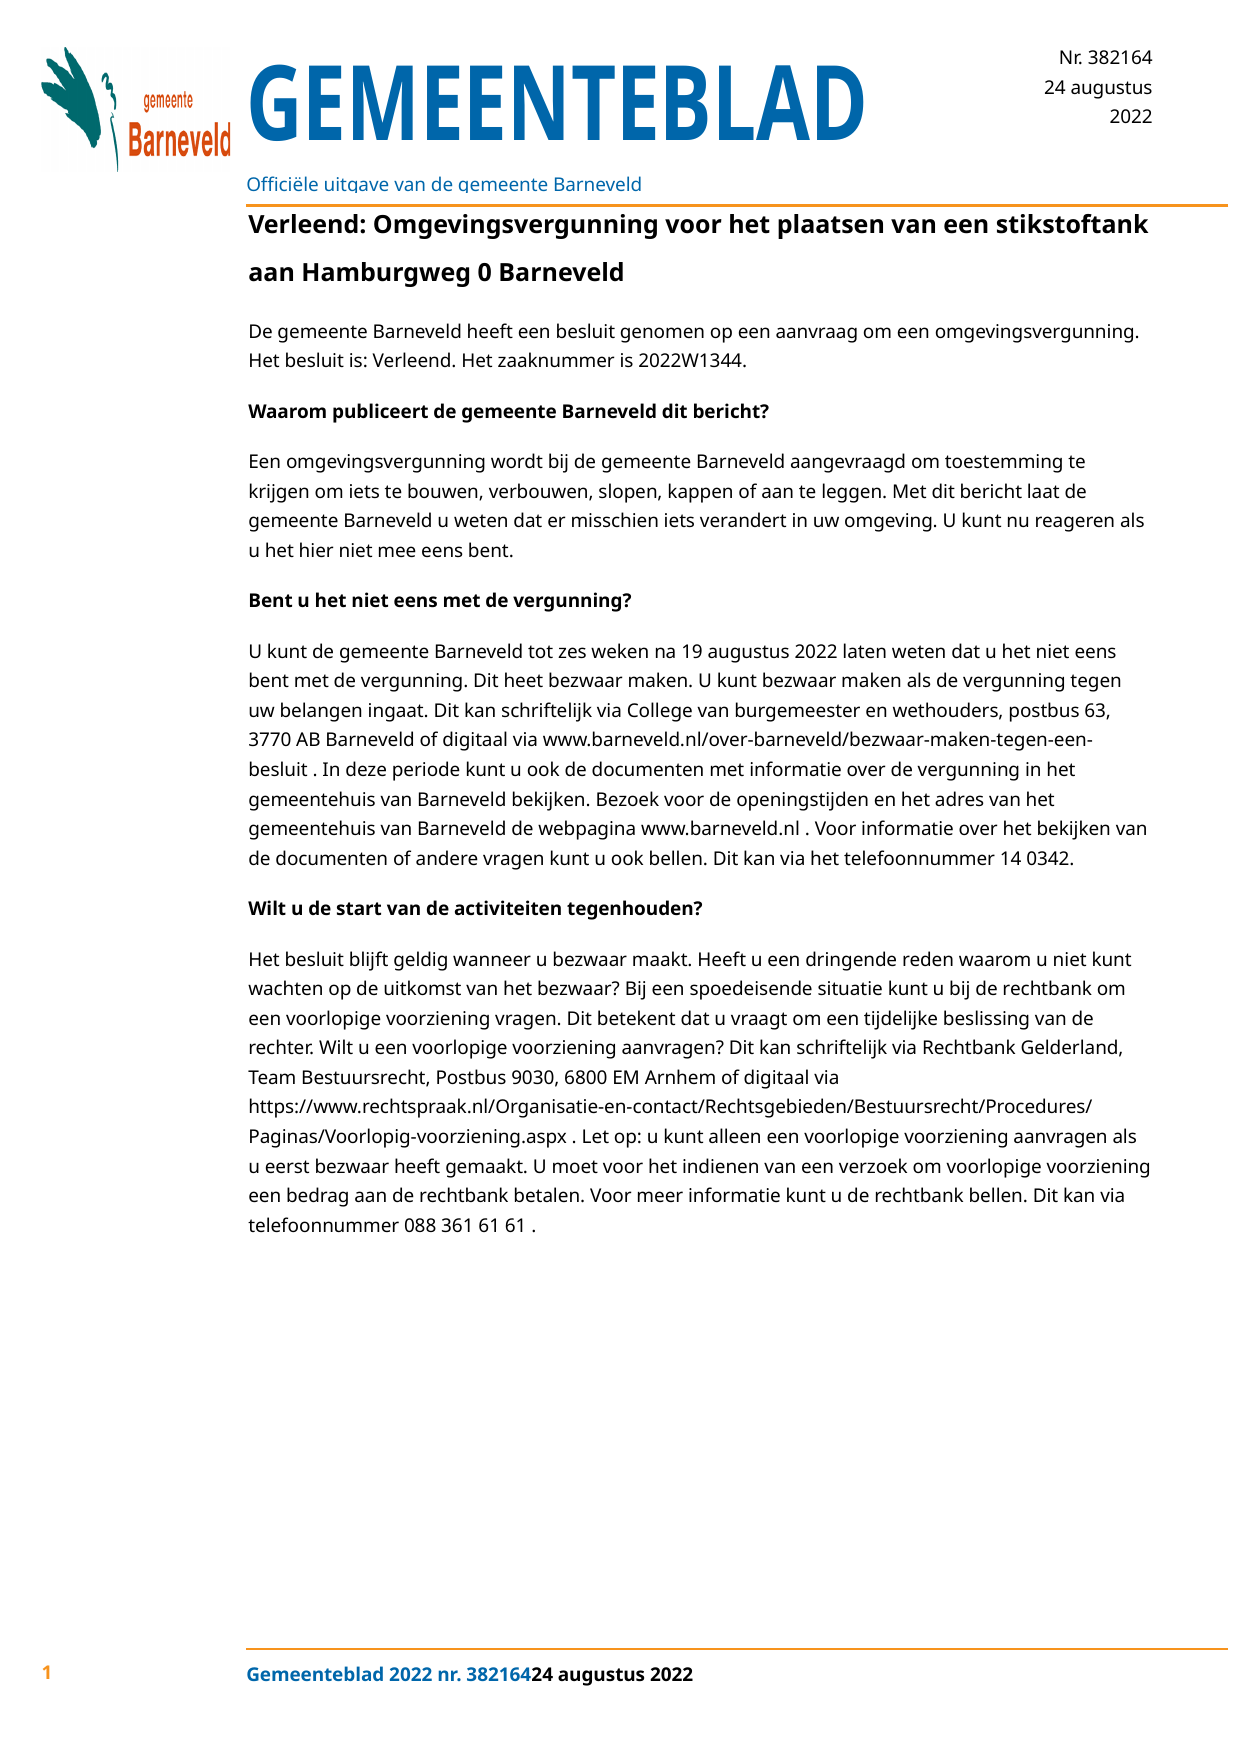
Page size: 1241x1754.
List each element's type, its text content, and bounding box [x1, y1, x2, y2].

text U kunt de gemeente Barneveld tot zes weken na 19 augustus 2022 laten weten dat u het niet eens bent met de vergunning. Dit heet bezwaar maken. U kunt bezwaar maken als de vergunning tegen uw belangen ingaat. Dit kan schriftelijk via College van burgemeester en wethouders, postbus 63, 3770 AB Barneveld of digitaal via www.barneveld.nl/over-barneveld/bezwaar-maken-tegen-een-besluit . In deze periode kunt u ook de documenten met informatie over de vergunning in het gemeentehuis van Barneveld bekijken. Bezoek voor de openingstijden en het adres van het gemeentehuis van Barneveld de webpagina www.barneveld.nl . Voor informatie over het bekijken van de documenten of andere vragen kunt u ook bellen. Dit kan via het telefoonnummer 14 0342. [248, 638, 1152, 871]
text Waarom publiceert de gemeente Barneveld dit bericht? [248, 398, 1152, 424]
text Bent u het niet eens met de vergunning? [248, 587, 1152, 613]
text Een omgevingsvergunning wordt bij de gemeente Barneveld aangevraagd om toestemming te krijgen om iets te bouwen, verbouwen, slopen, kappen of aan te leggen. Met dit bericht laat de gemeente Barneveld u weten dat er misschien iets verandert in uw omgeving. U kunt nu reageren als u het hier niet mee eens bent. [248, 448, 1152, 563]
text De gemeente Barneveld heeft een besluit genomen op een aanvraag om een omgevingsvergunning. Het besluit is: Verleend. Het zaaknummer is 2022W1344. [248, 318, 1152, 373]
text Het besluit blijft geldig wanneer u bezwaar maakt. Heeft u een dringende reden waarom u niet kunt wachten op de uitkomst van het bezwaar? Bij een spoedeisende situatie kunt u bij de rechtbank om een voorlopige voorziening vragen. Dit betekent dat u vraagt om een tijdelijke beslissing van de rechter. Wilt u een voorlopige voorziening aanvragen? Dit kan schriftelijk via Rechtbank Gelderland, Team Bestuursrecht, Postbus 9030, 6800 EM Arnhem of digitaal via https://www.rechtspraak.nl/Organisatie-en-contact/Rechtsgebieden/Bestuursrecht/Procedures/Paginas/Voorlopig-voorziening.aspx . Let op: u kunt alleen een voorlopige voorziening aanvragen als u eerst bezwaar heeft gemaakt. U moet voor het indienen van een verzoek om voorlopige voorziening een bedrag aan de rechtbank betalen. Voor meer informatie kunt u de rechtbank bellen. Dit kan via telefoonnummer 088 361 61 61 . [248, 946, 1152, 1238]
text Wilt u de start van de activiteiten tegenhouden? [248, 895, 1152, 921]
picture [41, 47, 231, 172]
text Verleend: Omgevingsvergunning voor het plaatsen van een stikstoftank aan Hamburgweg 0 Barneveld [248, 207, 1152, 288]
